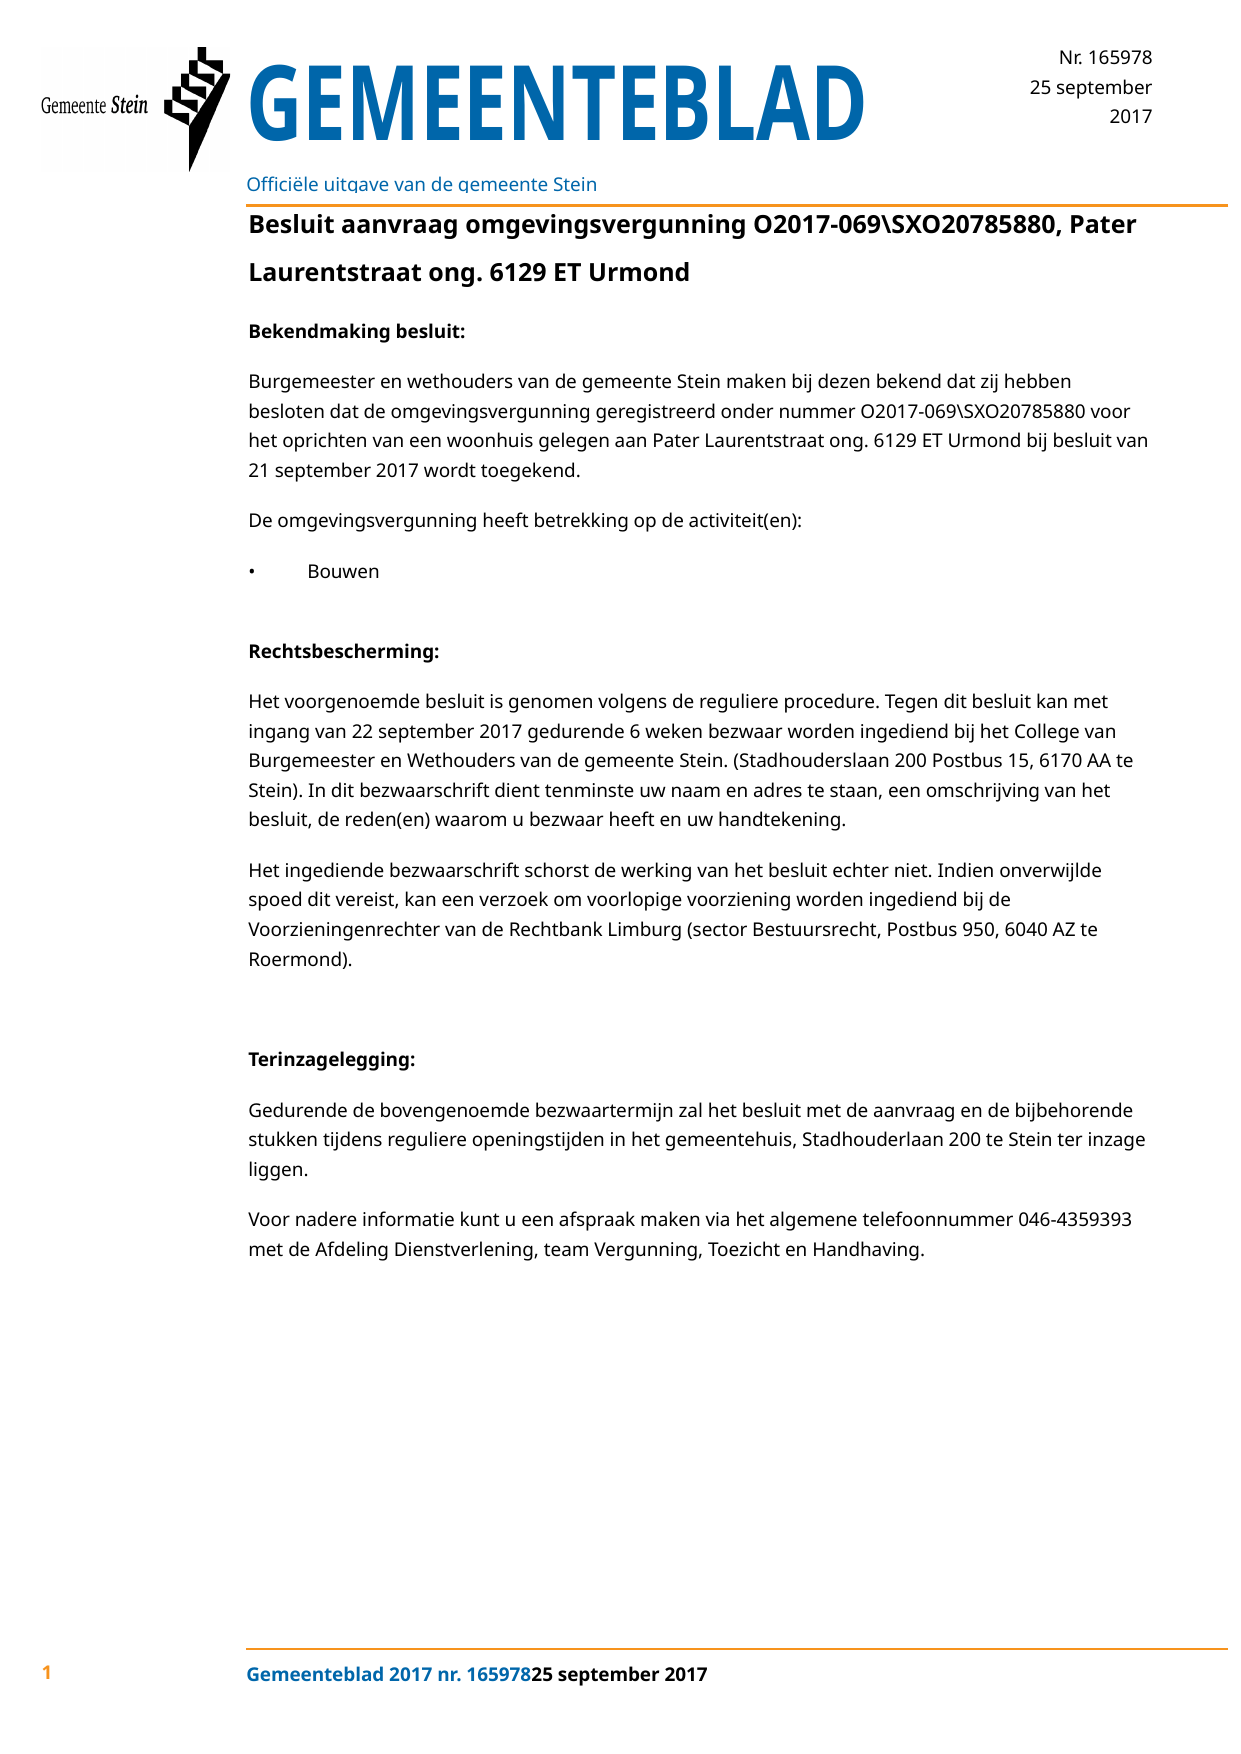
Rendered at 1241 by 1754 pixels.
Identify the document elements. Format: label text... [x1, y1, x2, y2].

text Besluit aanvraag omgevingsvergunning O2017-069\SXO20785880, Pater Laurentstraat ong. 6129 ET Urmond [248, 207, 1152, 288]
text Burgemeester en wethouders van de gemeente Stein maken bij dezen bekend dat zij hebben besloten dat de omgevingsvergunning geregistreerd onder nummer O2017-069\SXO20785880 voor het oprichten van een woonhuis gelegen aan Pater Laurentstraat ong. 6129 ET Urmond bij besluit van 21 september 2017 wordt toegekend. [248, 368, 1152, 483]
list Bouwen [248, 558, 1152, 584]
text De omgevingsvergunning heeft betrekking op de activiteit(en): [248, 507, 1152, 533]
text Het ingediende bezwaarschrift schorst de werking van het besluit echter niet. Indien onverwijlde spoed dit vereist, kan een verzoek om voorlopige voorziening worden ingediend bij de Voorzieningenrechter van de Rechtbank Limburg (sector Bestuursrecht, Postbus 950, 6040 AZ te Roermond). [248, 857, 1152, 972]
text Voor nadere informatie kunt u een afspraak maken via het algemene telefoonnummer 046-4359393 met de Afdeling Dienstverlening, team Vergunning, Toezicht en Handhaving. [248, 1207, 1152, 1262]
picture [41, 47, 231, 172]
text Gedurende de bovengenoemde bezwaartermijn zal het besluit met de aanvraag en de bijbehorende stukken tijdens reguliere openingstijden in het gemeentehuis, Stadhouderlaan 200 te Stein ter inzage liggen. [248, 1097, 1152, 1182]
text Terinzagelegging: [248, 1047, 1152, 1072]
text Bekendmaking besluit: [248, 318, 1152, 344]
text Het voorgenoemde besluit is genomen volgens de reguliere procedure. Tegen dit besluit kan met ingang van 22 september 2017 gedurende 6 weken bezwaar worden ingediend bij het College van Burgemeester en Wethouders van de gemeente Stein. (Stadhouderslaan 200 Postbus 15, 6170 AA te Stein). In dit bezwaarschrift dient tenminste uw naam en adres te staan, een omschrijving van het besluit, de reden(en) waarom u bezwaar heeft en uw handtekening. [248, 688, 1152, 832]
text Rechtsbescherming: [248, 638, 1152, 664]
